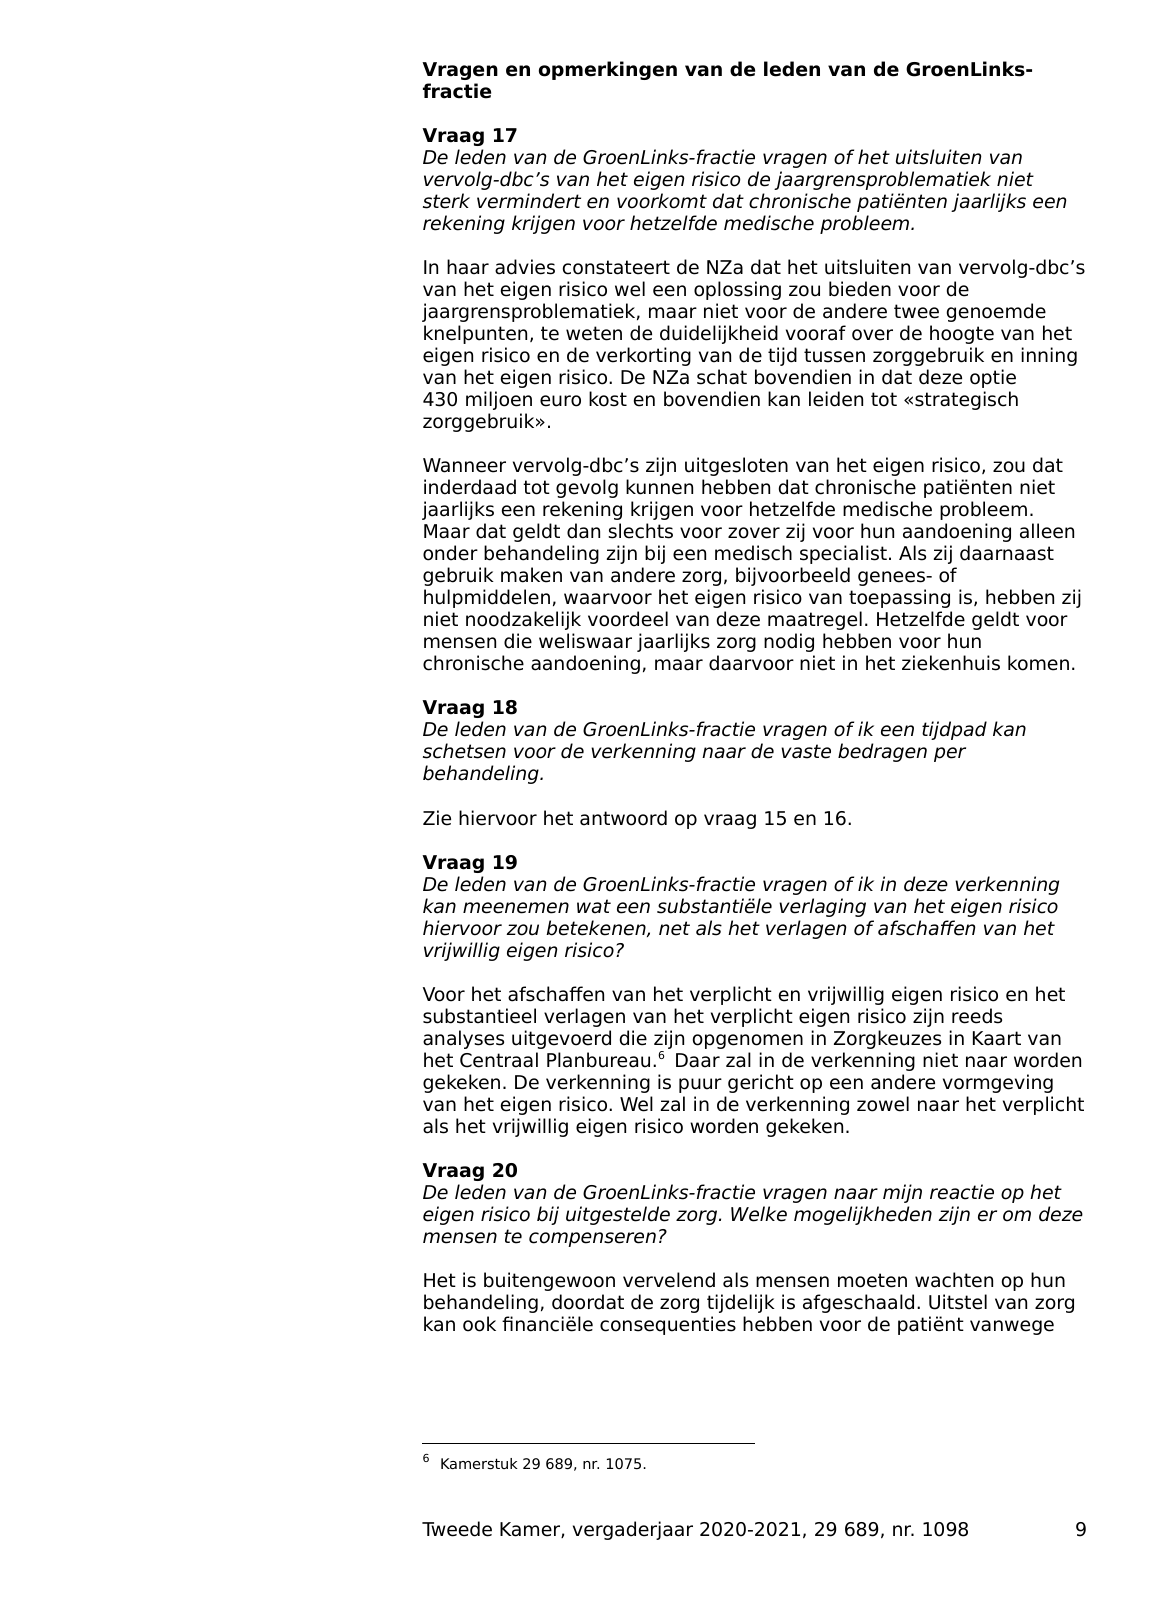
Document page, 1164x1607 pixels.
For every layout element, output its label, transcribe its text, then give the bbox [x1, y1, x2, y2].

text Vraag 18 [422, 697, 1087, 719]
text De leden van de GroenLinks-fractie vragen naar mijn reactie op het eigen risico bij uitgestelde zorg. Welke mogelijkheden zijn er om deze mensen te compenseren? [422, 1182, 1087, 1248]
text De leden van de GroenLinks-fractie vragen of het uitsluiten van vervolg-dbc’s van het eigen risico de jaargrensproblematiek niet sterk vermindert en voorkomt dat chronische patiënten jaarlijks een rekening krijgen voor hetzelfde medische probleem. [422, 147, 1087, 235]
text Vraag 20 [422, 1160, 1087, 1182]
text De leden van de GroenLinks-fractie vragen of ik in deze verkenning kan meenemen wat een substantiële verlaging van het eigen risico hiervoor zou betekenen, net als het verlagen of afschaffen van het vrijwillig eigen risico? [422, 873, 1087, 961]
subtitle Vragen en opmerkingen van de leden van de GroenLinks-fractie [422, 59, 1087, 103]
text Vraag 17 [422, 125, 1087, 147]
text Zie hiervoor het antwoord op vraag 15 en 16. [422, 807, 1087, 829]
text De leden van de GroenLinks-fractie vragen of ik een tijdpad kan schetsen voor de verkenning naar de vaste bedragen per behandeling. [422, 719, 1087, 785]
text Kamerstuk 29 689, nr. 1075. [422, 1452, 1087, 1474]
text Wanneer vervolg-dbc’s zijn uitgesloten van het eigen risico, zou dat inderdaad tot gevolg kunnen hebben dat chronische patiënten niet jaarlijks een rekening krijgen voor hetzelfde medische probleem. Maar dat geldt dan slechts voor zover zij voor hun aandoening alleen onder behandeling zijn bij een medisch specialist. Als zij daarnaast gebruik maken van andere zorg, bijvoorbeeld genees- of hulpmiddelen, waarvoor het eigen risico van toepassing is, hebben zij niet noodzakelijk voordeel van deze maatregel. Hetzelfde geldt voor mensen die weliswaar jaarlijks zorg nodig hebben voor hun chronische aandoening, maar daarvoor niet in het ziekenhuis komen. [422, 455, 1087, 675]
text Voor het afschaffen van het verplicht en vrijwillig eigen risico en het substantieel verlagen van het verplicht eigen risico zijn reeds analyses uitgevoerd die zijn opgenomen in Zorgkeuzes in Kaart van het Centraal Planbureau. Daar zal in de verkenning niet naar worden gekeken. De verkenning is puur gericht op een andere vormgeving van het eigen risico. Wel zal in de verkenning zowel naar het verplicht als het vrijwillig eigen risico worden gekeken. [422, 984, 1087, 1137]
text Het is buitengewoon vervelend als mensen moeten wachten op hun behandeling, doordat de zorg tijdelijk is afgeschaald. Uitstel van zorg kan ook financiële consequenties hebben voor de patiënt vanwege [422, 1270, 1087, 1336]
text Vraag 19 [422, 852, 1087, 873]
text In haar advies constateert de NZa dat het uitsluiten van vervolg-dbc’s van het eigen risico wel een oplossing zou bieden voor de jaargrensproblematiek, maar niet voor de andere twee genoemde knelpunten, te weten de duidelijkheid vooraf over de hoogte van het eigen risico en de verkorting van de tijd tussen zorggebruik en inning van het eigen risico. De NZa schat bovendien in dat deze optie 430 miljoen euro kost en bovendien kan leiden tot «strategisch zorggebruik». [422, 257, 1087, 433]
